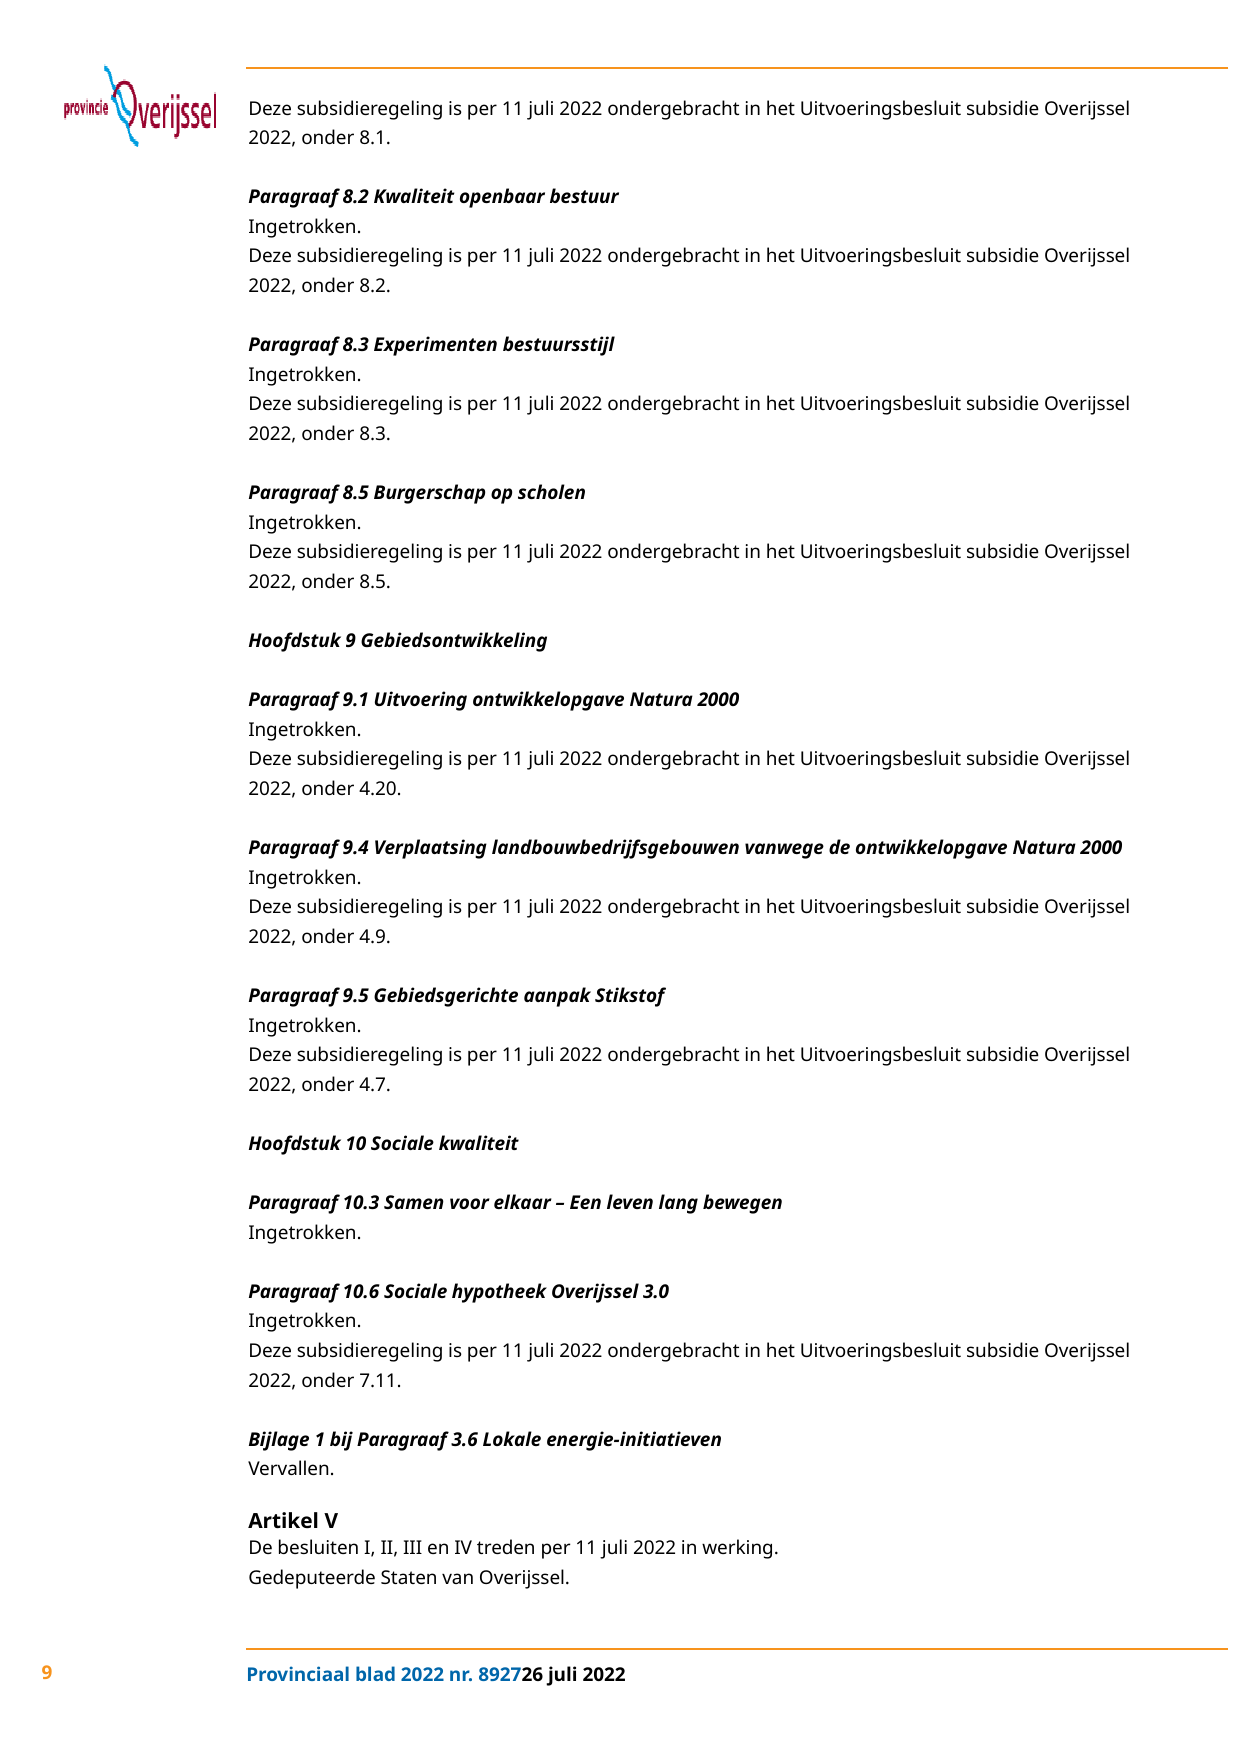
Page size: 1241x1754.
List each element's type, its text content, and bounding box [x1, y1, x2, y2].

text Ingetrokken. [248, 1219, 1152, 1245]
text Ingetrokken. [248, 1012, 1152, 1038]
text Paragraaf 8.3 Experimenten bestuursstijl [248, 331, 1152, 357]
text Bijlage 1 bij Paragraaf 3.6 Lokale energie-initiatieven [248, 1426, 1152, 1452]
text Deze subsidieregeling is per 11 juli 2022 ondergebracht in het Uitvoeringsbesluit subsidie Overijssel 2022, onder 4.20. [248, 746, 1152, 801]
text Artikel V [248, 1506, 1152, 1534]
text Ingetrokken. [248, 1308, 1152, 1333]
text Gedeputeerde Staten van Overijssel. [248, 1564, 1152, 1590]
text Ingetrokken. [248, 509, 1152, 535]
text Deze subsidieregeling is per 11 juli 2022 ondergebracht in het Uitvoeringsbesluit subsidie Overijssel 2022, onder 8.5. [248, 538, 1152, 594]
text De besluiten I, II, III en IV treden per 11 juli 2022 in werking. [248, 1534, 1152, 1560]
text Ingetrokken. [248, 361, 1152, 387]
text Deze subsidieregeling is per 11 juli 2022 ondergebracht in het Uitvoeringsbesluit subsidie Overijssel 2022, onder 8.2. [248, 243, 1152, 298]
text Hoofdstuk 10 Sociale kwaliteit [248, 1130, 1152, 1156]
text Paragraaf 9.5 Gebiedsgerichte aanpak Stikstof [248, 982, 1152, 1008]
picture [41, 47, 231, 172]
text Deze subsidieregeling is per 11 juli 2022 ondergebracht in het Uitvoeringsbesluit subsidie Overijssel 2022, onder 8.1. [248, 95, 1152, 150]
text Deze subsidieregeling is per 11 juli 2022 ondergebracht in het Uitvoeringsbesluit subsidie Overijssel 2022, onder 7.11. [248, 1337, 1152, 1393]
text Ingetrokken. [248, 864, 1152, 890]
text Ingetrokken. [248, 213, 1152, 239]
text Deze subsidieregeling is per 11 juli 2022 ondergebracht in het Uitvoeringsbesluit subsidie Overijssel 2022, onder 4.7. [248, 1041, 1152, 1097]
text Ingetrokken. [248, 716, 1152, 742]
text Vervallen. [248, 1456, 1152, 1481]
text Paragraaf 10.3 Samen voor elkaar – Een leven lang bewegen [248, 1189, 1152, 1215]
text Deze subsidieregeling is per 11 juli 2022 ondergebracht in het Uitvoeringsbesluit subsidie Overijssel 2022, onder 4.9. [248, 893, 1152, 949]
text Paragraaf 10.6 Sociale hypotheek Overijssel 3.0 [248, 1278, 1152, 1304]
text Hoofdstuk 9 Gebiedsontwikkeling [248, 627, 1152, 653]
text Paragraaf 8.2 Kwaliteit openbaar bestuur [248, 183, 1152, 209]
text Paragraaf 8.5 Burgerschap op scholen [248, 479, 1152, 505]
text Paragraaf 9.4 Verplaatsing landbouwbedrijfsgebouwen vanwege de ontwikkelopgave Natura 2000 [248, 834, 1152, 860]
text Paragraaf 9.1 Uitvoering ontwikkelopgave Natura 2000 [248, 686, 1152, 712]
text Deze subsidieregeling is per 11 juli 2022 ondergebracht in het Uitvoeringsbesluit subsidie Overijssel 2022, onder 8.3. [248, 391, 1152, 446]
